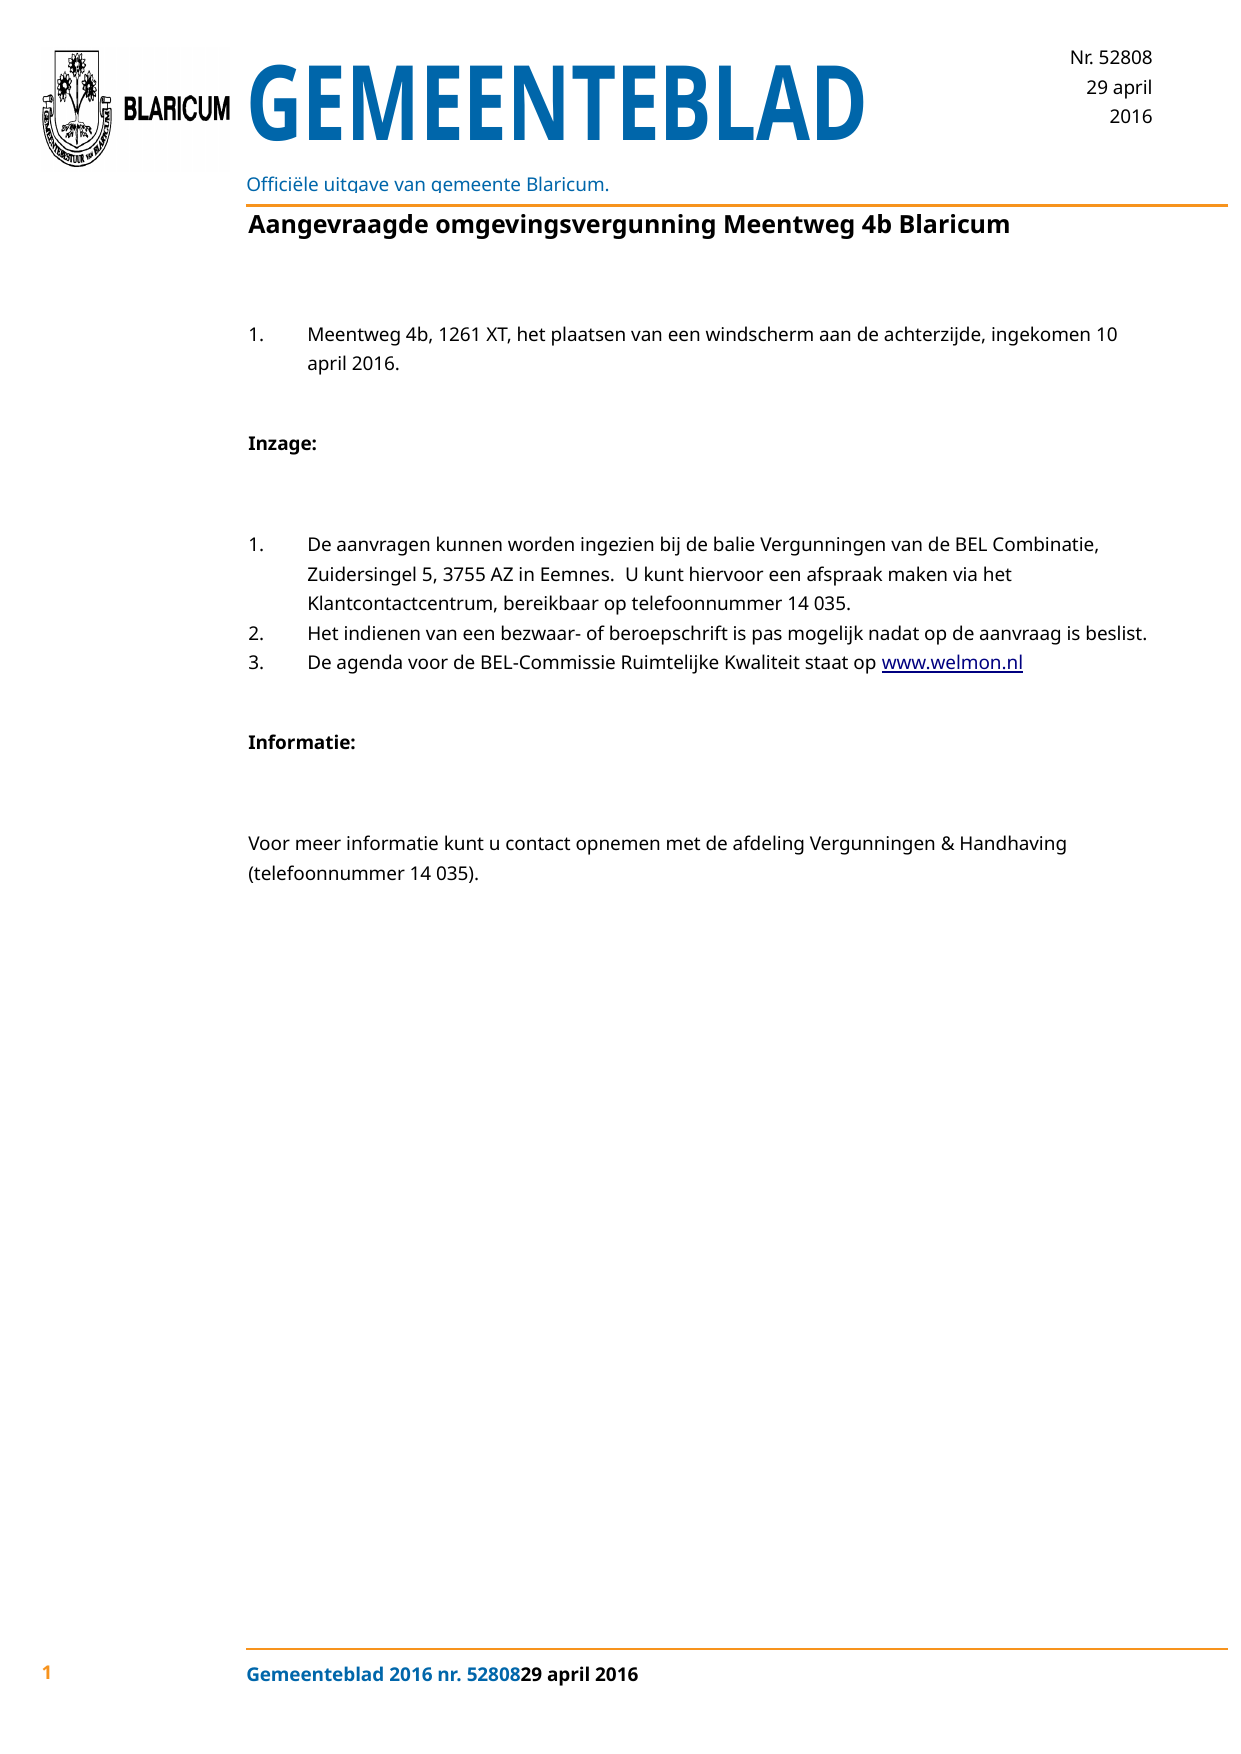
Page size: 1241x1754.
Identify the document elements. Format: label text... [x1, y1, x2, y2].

text Inzage: [248, 430, 1152, 456]
picture [41, 47, 231, 172]
list Het indienen van een bezwaar- of beroepschrift is pas mogelijk nadat op de aanvraag is beslist. [248, 620, 1152, 646]
text Aangevraagde omgevingsvergunning Meentweg 4b Blaricum [248, 207, 1152, 241]
list De aanvragen kunnen worden ingezien bij de balie Vergunningen van de BEL Combinatie, Zuidersingel 5, 3755 AZ in Eemnes. U kunt hiervoor een afspraak maken via het Klantcontactcentrum, bereikbaar op telefoonnummer 14 035. [248, 531, 1152, 616]
text Informatie: [248, 729, 1152, 755]
list Meentweg 4b, 1261 XT, het plaatsen van een windscherm aan de achterzijde, ingekomen 10 april 2016. [248, 321, 1152, 376]
list De agenda voor de BEL-Commissie Ruimtelijke Kwaliteit staat op www.welmon.nl [248, 649, 1152, 675]
text Voor meer informatie kunt u contact opnemen met de afdeling Vergunningen & Handhaving (telefoonnummer 14 035). [248, 830, 1152, 886]
